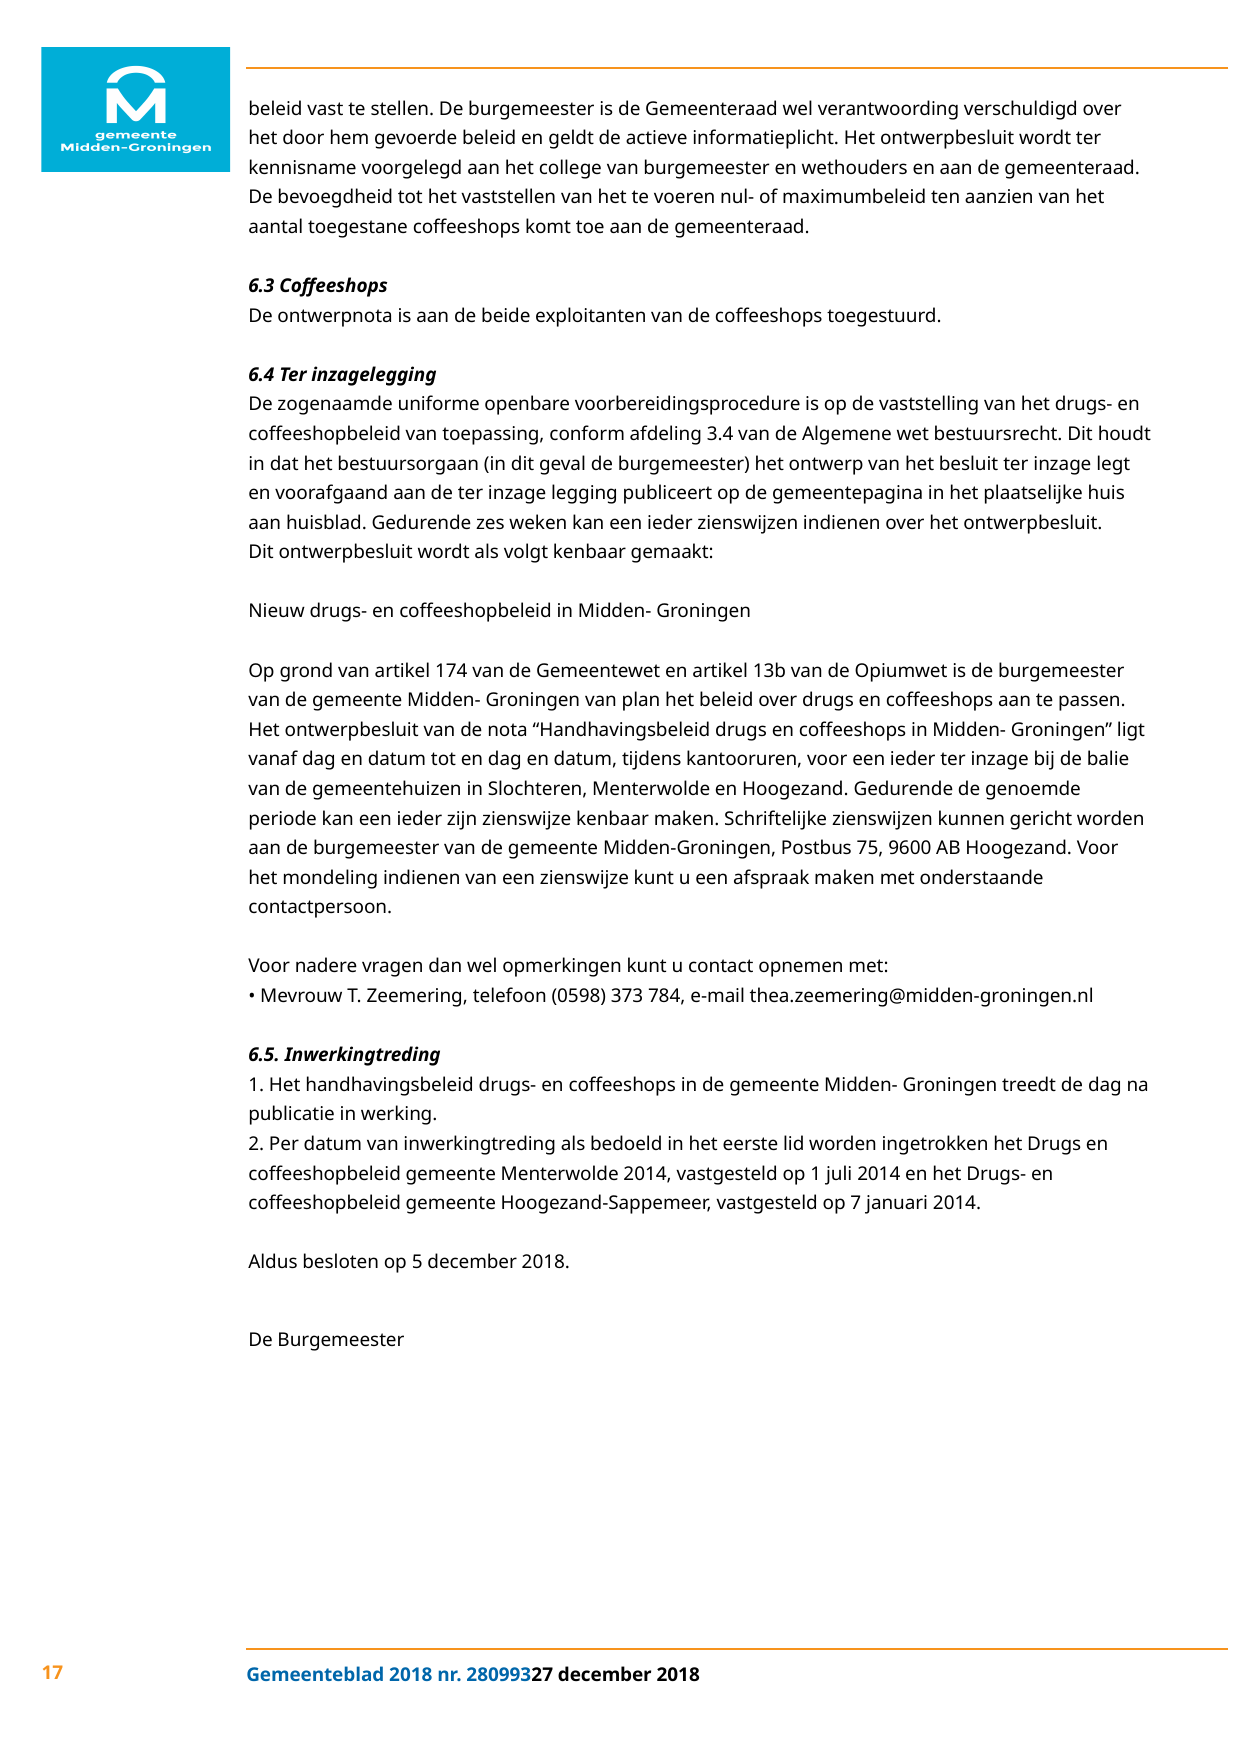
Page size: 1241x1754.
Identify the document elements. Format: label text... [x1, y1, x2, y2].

picture [184, 146, 190, 153]
text Voor nadere vragen dan wel opmerkingen kunt u contact opnemen met: [248, 953, 1152, 978]
text Op grond van artikel 174 van de Gemeentewet en artikel 13b van de Opiumwet is de burgemeester van de gemeente Midden- Groningen van plan het beleid over drugs en coffeeshops aan te passen. [248, 657, 1152, 712]
text Dit ontwerpbesluit wordt als volgt kenbaar gemaakt: [248, 538, 1152, 564]
text 6.5. Inwerkingtreding [248, 1041, 1152, 1067]
text 2. Per datum van inwerkingtreding als bedoeld in het eerste lid worden ingetrokken het Drugs en coffeeshopbeleid gemeente Menterwolde 2014, vastgesteld op 1 juli 2014 en het Drugs- en coffeeshopbeleid gemeente Hoogezand-Sappemeer, vastgesteld op 7 januari 2014. [248, 1130, 1152, 1215]
text 1. Het handhavingsbeleid drugs- en coffeeshops in de gemeente Midden- Groningen treedt de dag na publicatie in werking. [248, 1071, 1152, 1126]
text De Burgemeester [248, 1326, 1152, 1351]
text Nieuw drugs- en coffeeshopbeleid in Midden- Groningen [248, 598, 1152, 623]
text beleid vast te stellen. De burgemeester is de Gemeenteraad wel verantwoording verschuldigd over het door hem gevoerde beleid en geldt de actieve informatieplicht. Het ontwerpbesluit wordt ter kennisname voorgelegd aan het college van burgemeester en wethouders en aan de gemeenteraad. De bevoegdheid tot het vaststellen van het te voeren nul- of maximumbeleid ten aanzien van het aantal toegestane coffeeshops komt toe aan de gemeenteraad. [248, 95, 1152, 239]
text • Mevrouw T. Zeemering, telefoon (0598) 373 784, e-mail thea.zeemering@midden-groningen.nl [248, 982, 1152, 1008]
text 6.3 Coffeeshops [248, 272, 1152, 298]
text De ontwerpnota is aan de beide exploitanten van de coffeeshops toegestuurd. [248, 302, 1152, 328]
text De zogenaamde uniforme openbare voorbereidingsprocedure is op de vaststelling van het drugs- en coffeeshopbeleid van toepassing, conform afdeling 3.4 van de Algemene wet bestuursrecht. Dit houdt in dat het bestuursorgaan (in dit geval de burgemeester) het ontwerp van het besluit ter inzage legt en voorafgaand aan de ter inzage legging publiceert op de gemeentepagina in het plaatselijke huis aan huisblad. Gedurende zes weken kan een ieder zienswijzen indienen over het ontwerpbesluit. [248, 391, 1152, 535]
picture [108, 66, 164, 82]
text Het ontwerpbesluit van de nota “Handhavingsbeleid drugs en coffeeshops in Midden- Groningen” ligt vanaf dag en datum tot en dag en datum, tijdens kantooruren, voor een ieder ter inzage bij de balie van de gemeentehuizen in Slochteren, Menterwolde en Hoogezand. Gedurende de genoemde periode kan een ieder zijn zienswijze kenbaar maken. Schriftelijke zienswijzen kunnen gericht worden aan de burgemeester van de gemeente Midden-Groningen, Postbus 75, 9600 AB Hoogezand. Voor het mondeling indienen van een zienswijze kunt u een afspraak maken met onderstaande contactpersoon. [248, 716, 1152, 919]
picture [107, 89, 165, 122]
text 6.4 Ter inzagelegging [248, 361, 1152, 387]
text Aldus besloten op 5 december 2018. [248, 1248, 1152, 1274]
